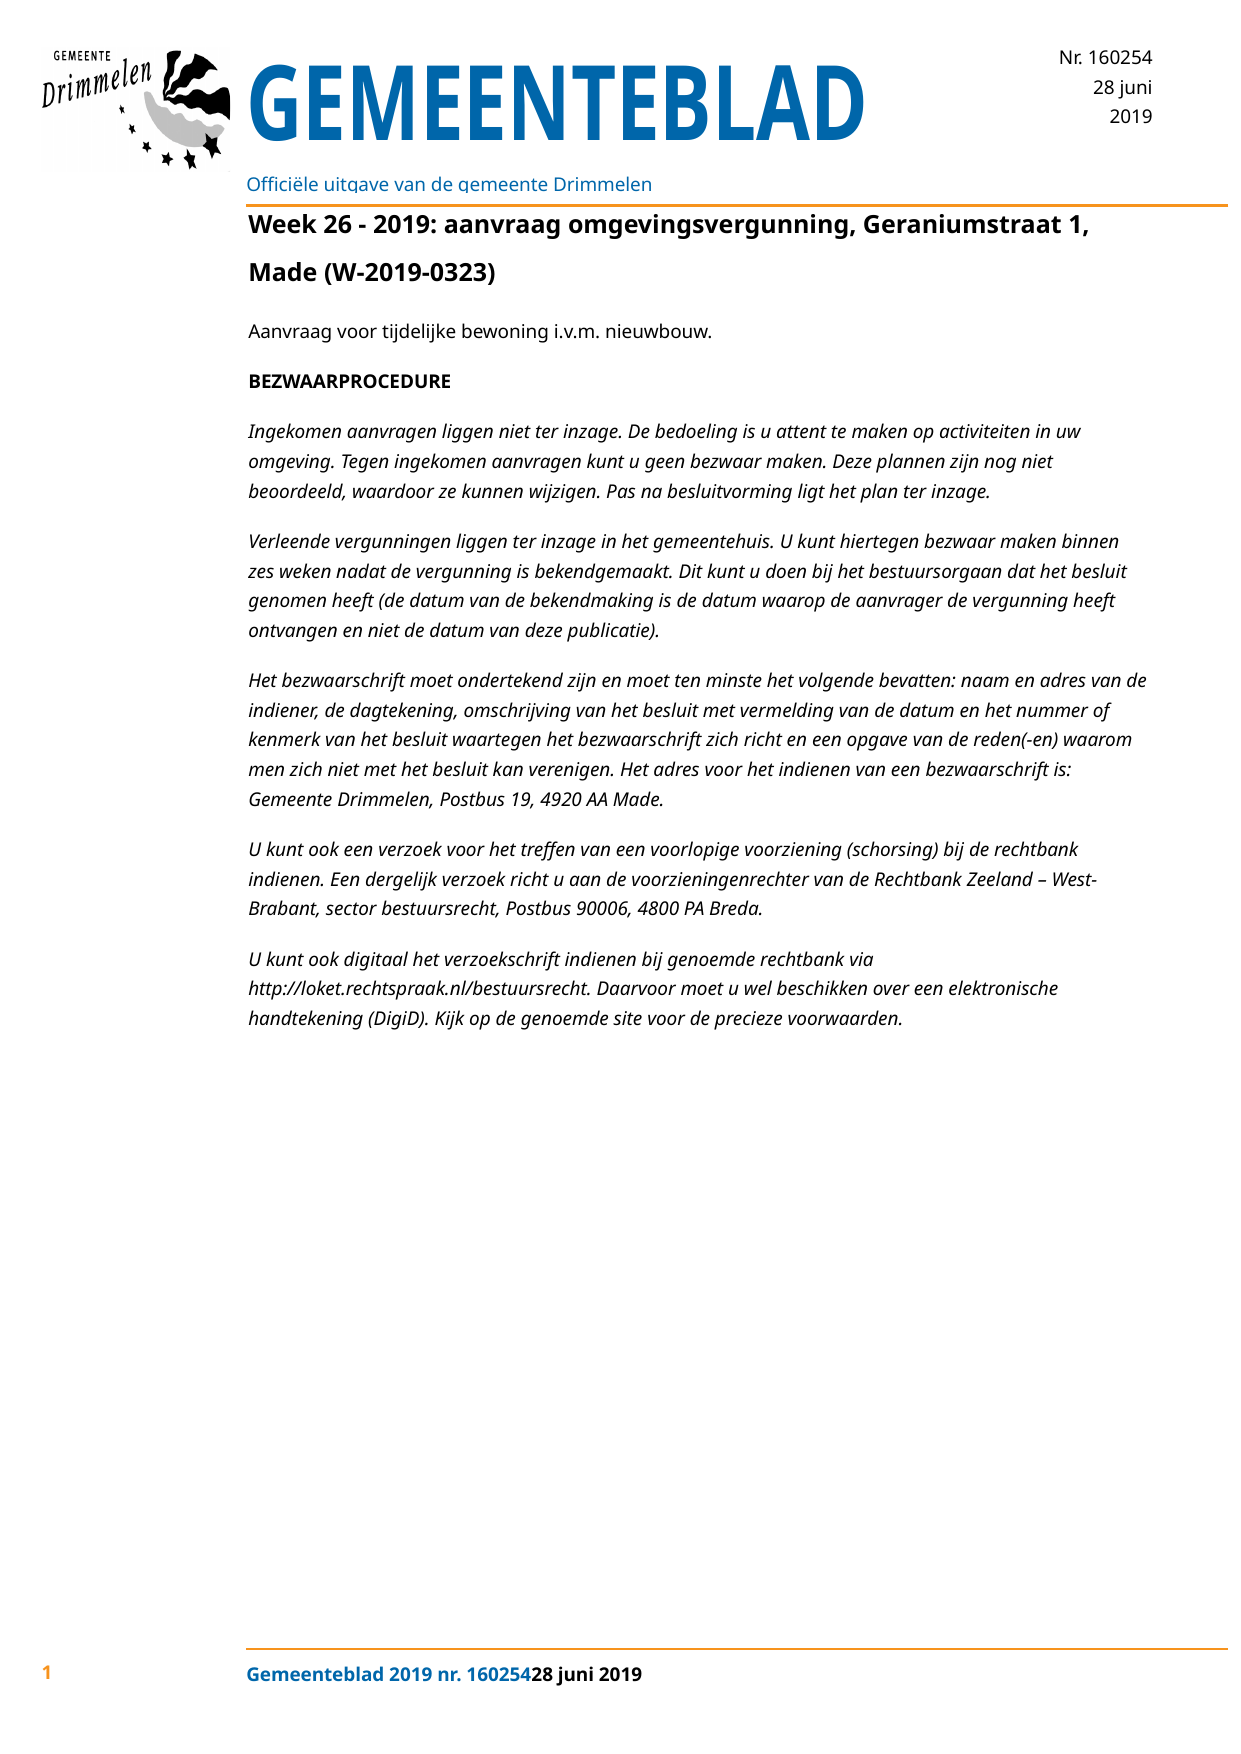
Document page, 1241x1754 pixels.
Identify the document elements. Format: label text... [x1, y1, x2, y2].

text Verleende vergunningen liggen ter inzage in het gemeentehuis. U kunt hiertegen bezwaar maken binnen zes weken nadat de vergunning is bekendgemaakt. Dit kunt u doen bij het bestuursorgaan dat het besluit genomen heeft (de datum van de bekendmaking is de datum waarop de aanvrager de vergunning heeft ontvangen en niet de datum van deze publicatie). [248, 528, 1152, 643]
text BEZWAARPROCEDURE [248, 368, 1152, 394]
text Ingekomen aanvragen liggen niet ter inzage. De bedoeling is u attent te maken op activiteiten in uw omgeving. Tegen ingekomen aanvragen kunt u geen bezwaar maken. Deze plannen zijn nog niet beoordeeld, waardoor ze kunnen wijzigen. Pas na besluitvorming ligt het plan ter inzage. [248, 419, 1152, 504]
text U kunt ook een verzoek voor het treffen van een voorlopige voorziening (schorsing) bij de rechtbank indienen. Een dergelijk verzoek richt u aan de voorzieningenrechter van de Rechtbank Zeeland – West-Brabant, sector bestuursrecht, Postbus 90006, 4800 PA Breda. [248, 836, 1152, 921]
picture [41, 47, 231, 172]
text U kunt ook digitaal het verzoekschrift indienen bij genoemde rechtbank via http://loket.rechtspraak.nl/bestuursrecht. Daarvoor moet u wel beschikken over een elektronische handtekening (DigiD). Kijk op de genoemde site voor de precieze voorwaarden. [248, 946, 1152, 1031]
text Aanvraag voor tijdelijke bewoning i.v.m. nieuwbouw. [248, 318, 1152, 344]
text Week 26 - 2019: aanvraag omgevingsvergunning, Geraniumstraat 1, Made (W-2019-0323) [248, 207, 1152, 288]
text Het bezwaarschrift moet ondertekend zijn en moet ten minste het volgende bevatten: naam en adres van de indiener, de dagtekening, omschrijving van het besluit met vermelding van de datum en het nummer of kenmerk van het besluit waartegen het bezwaarschrift zich richt en een opgave van de reden(-en) waarom men zich niet met het besluit kan verenigen. Het adres voor het indienen van een bezwaarschrift is: Gemeente Drimmelen, Postbus 19, 4920 AA Made. [248, 667, 1152, 812]
